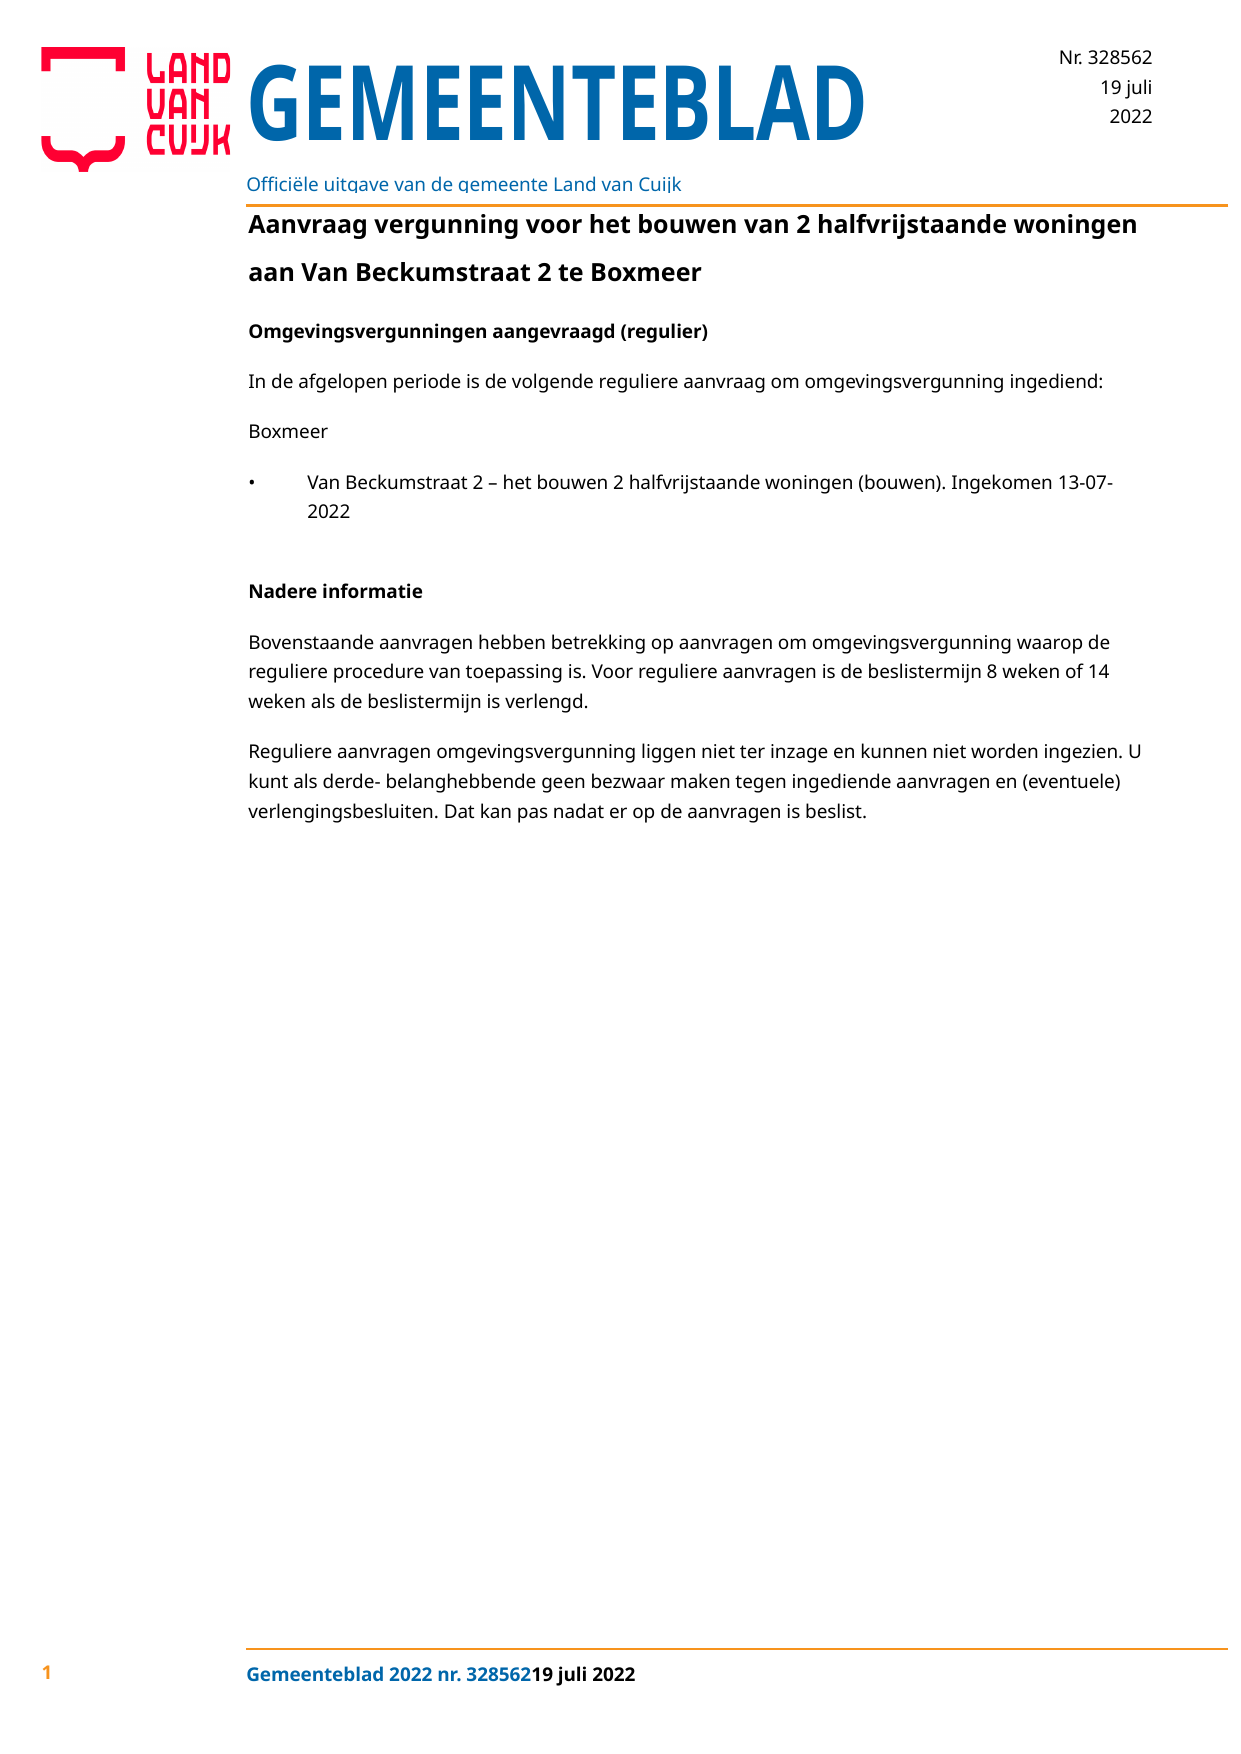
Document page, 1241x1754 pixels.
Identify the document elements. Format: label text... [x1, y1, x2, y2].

picture [41, 47, 231, 172]
text Bovenstaande aanvragen hebben betrekking op aanvragen om omgevingsvergunning waarop de reguliere procedure van toepassing is. Voor reguliere aanvragen is de beslistermijn 8 weken of 14 weken als de beslistermijn is verlengd. [248, 629, 1152, 714]
text Nadere informatie [248, 579, 1152, 604]
text Boxmeer [248, 419, 1152, 444]
text Aanvraag vergunning voor het bouwen van 2 halfvrijstaande woningen aan Van Beckumstraat 2 te Boxmeer [248, 207, 1152, 288]
list Van Beckumstraat 2 – het bouwen 2 halfvrijstaande woningen (bouwen). Ingekomen 13-07-2022 [248, 469, 1152, 524]
text Omgevingsvergunningen aangevraagd (regulier) [248, 318, 1152, 344]
text In de afgelopen periode is de volgende reguliere aanvraag om omgevingsvergunning ingediend: [248, 368, 1152, 394]
text Reguliere aanvragen omgevingsvergunning liggen niet ter inzage en kunnen niet worden ingezien. U kunt als derde- belanghebbende geen bezwaar maken tegen ingediende aanvragen en (eventuele) verlengingsbesluiten. Dat kan pas nadat er op de aanvragen is beslist. [248, 739, 1152, 824]
